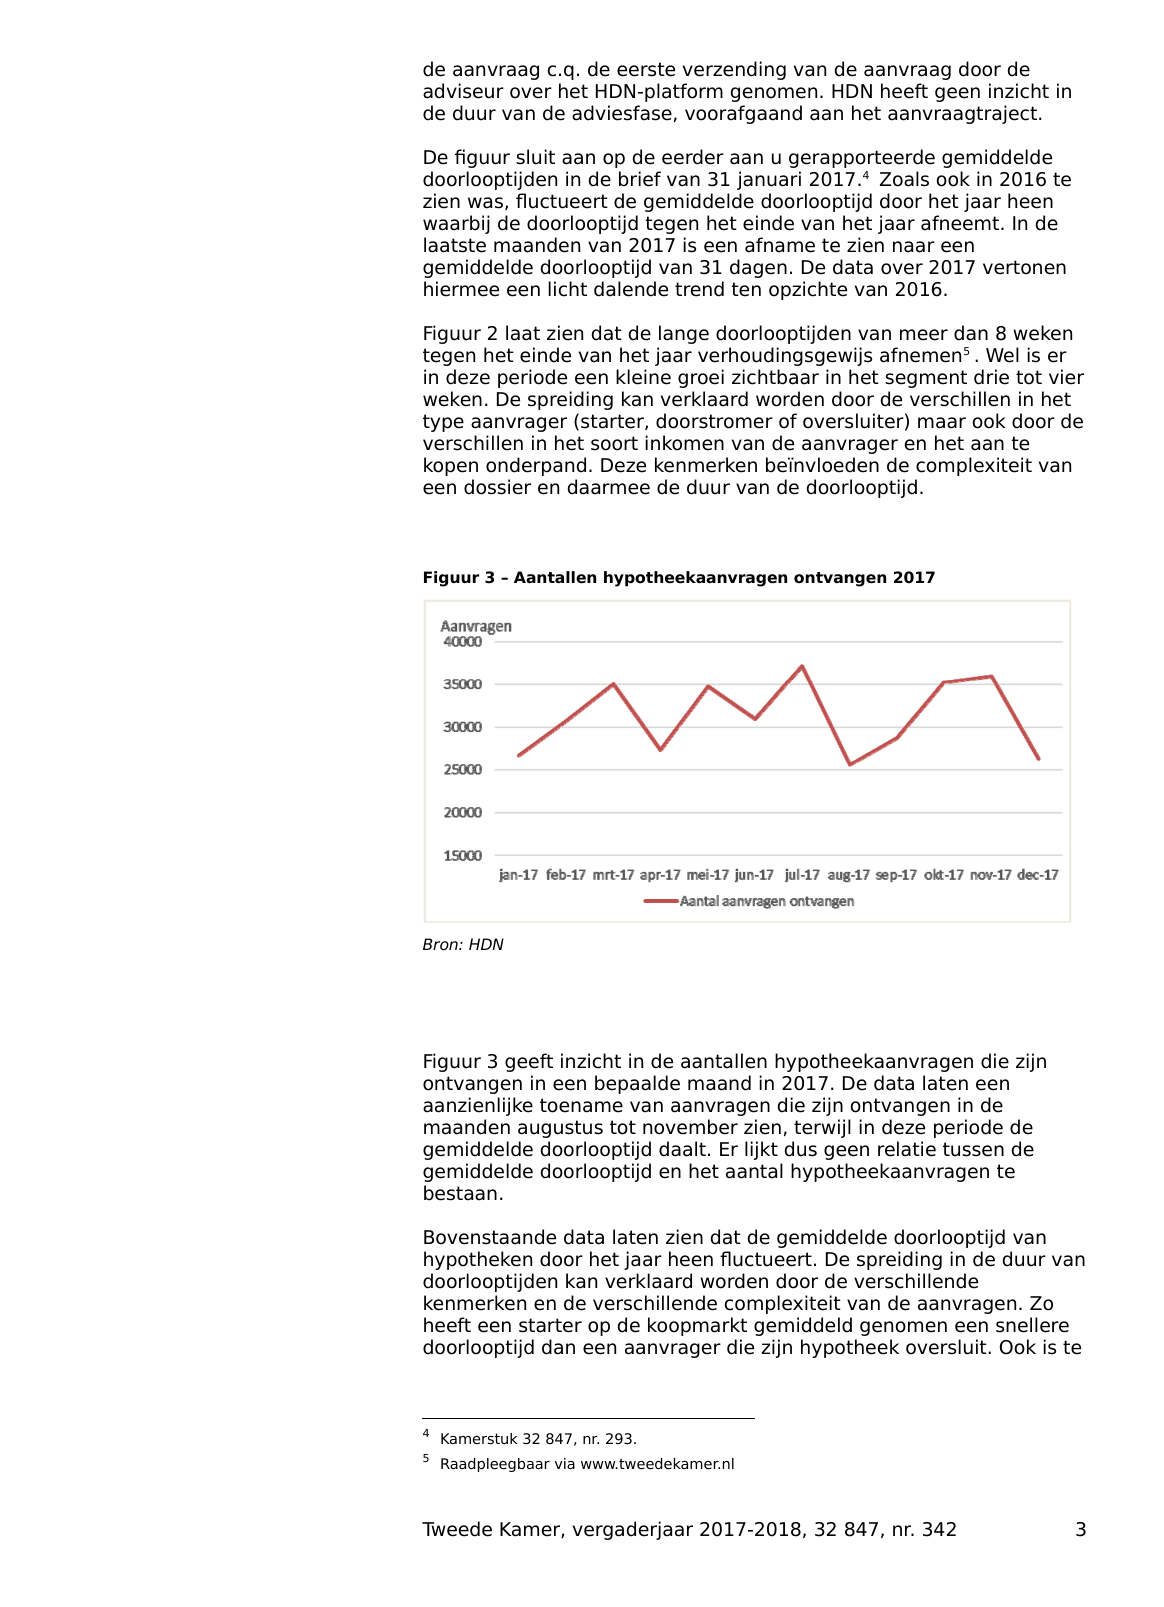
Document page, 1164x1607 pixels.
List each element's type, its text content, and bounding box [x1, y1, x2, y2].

text Bovenstaande data laten zien dat de gemiddelde doorlooptijd van hypotheken door het jaar heen fluctueert. De spreiding in de duur van doorlooptijden kan verklaard worden door de verschillende kenmerken en de verschillende complexiteit van de aanvragen. Zo heeft een starter op de koopmarkt gemiddeld genomen een snellere doorlooptijd dan een aanvrager die zijn hypotheek oversluit. Ook is te [422, 1227, 1087, 1359]
text Raadpleegbaar via www.tweedekamer.nl [422, 1452, 1087, 1474]
text Bron: HDN [422, 936, 1072, 954]
text De figuur sluit aan op de eerder aan u gerapporteerde gemiddelde doorlooptijden in de brief van 31 januari 2017. Zoals ook in 2016 te zien was, fluctueert de gemiddelde doorlooptijd door het jaar heen waarbij de doorlooptijd tegen het einde van het jaar afneemt. In de laatste maanden van 2017 is een afname te zien naar een gemiddelde doorlooptijd van 31 dagen. De data over 2017 vertonen hiermee een licht dalende trend ten opzichte van 2016. [422, 147, 1087, 301]
picture [422, 599, 1072, 924]
text Figuur 3 – Aantallen hypotheekaanvragen ontvangen 2017 [422, 569, 1072, 587]
text Figuur 3 geeft inzicht in de aantallen hypotheekaanvragen die zijn ontvangen in een bepaalde maand in 2017. De data laten een aanzienlijke toename van aanvragen die zijn ontvangen in de maanden augustus tot november zien, terwijl in deze periode de gemiddelde doorlooptijd daalt. Er lijkt dus geen relatie tussen de gemiddelde doorlooptijd en het aantal hypotheekaanvragen te bestaan. [422, 1051, 1087, 1205]
text Kamerstuk 32 847, nr. 293. [422, 1427, 1087, 1449]
text de aanvraag c.q. de eerste verzending van de aanvraag door de adviseur over het HDN-platform genomen. HDN heeft geen inzicht in de duur van de adviesfase, voorafgaand aan het aanvraagtraject. [422, 59, 1087, 125]
text Figuur 2 laat zien dat de lange doorlooptijden van meer dan 8 weken tegen het einde van het jaar verhoudingsgewijs afnemen. Wel is er in deze periode een kleine groei zichtbaar in het segment drie tot vier weken. De spreiding kan verklaard worden door de verschillen in het type aanvrager (starter, doorstromer of oversluiter) maar ook door de verschillen in het soort inkomen van de aanvrager en het aan te kopen onderpand. Deze kenmerken beïnvloeden de complexiteit van een dossier en daarmee de duur van de doorlooptijd. [422, 323, 1087, 499]
